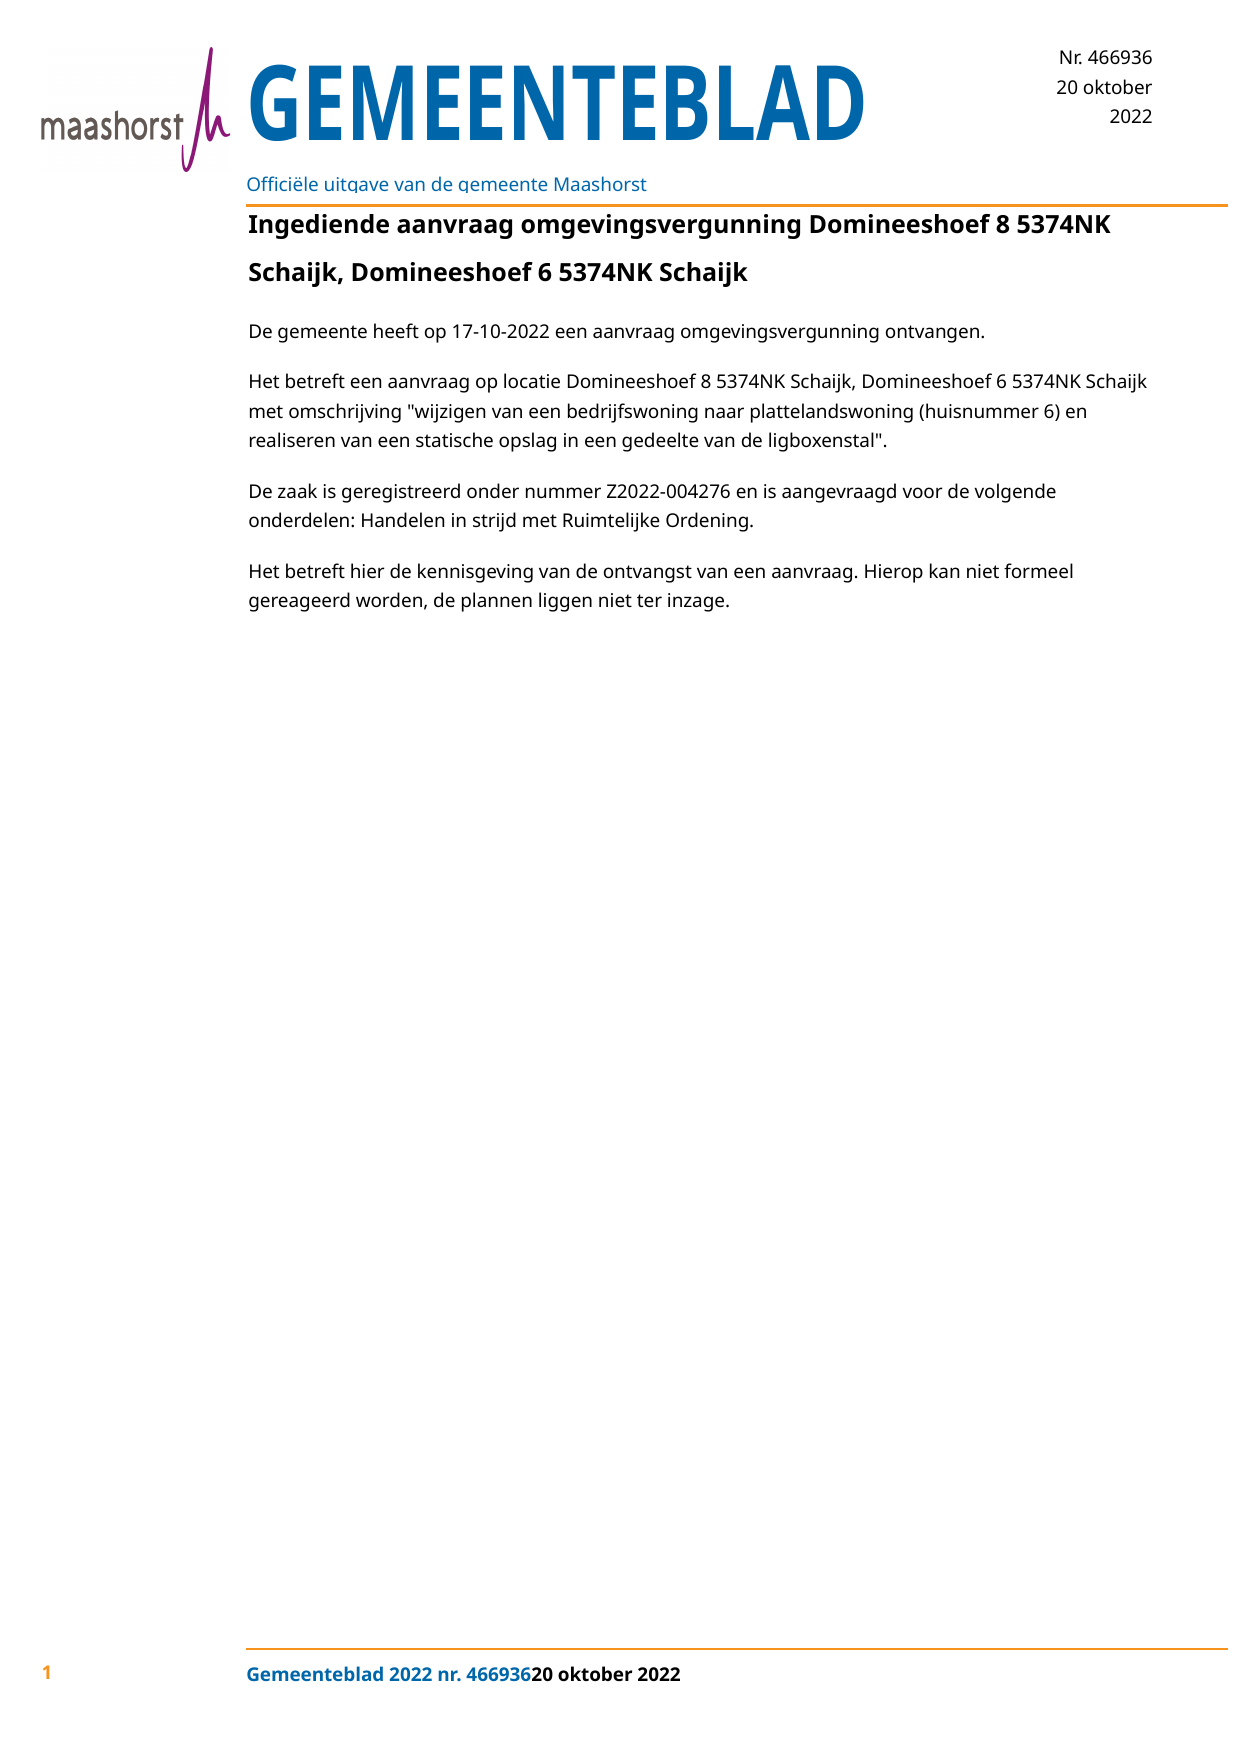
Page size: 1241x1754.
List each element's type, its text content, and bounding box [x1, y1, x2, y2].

text Het betreft een aanvraag op locatie Domineeshoef 8 5374NK Schaijk, Domineeshoef 6 5374NK Schaijk met omschrijving "wijzigen van een bedrijfswoning naar plattelandswoning (huisnummer 6) en realiseren van een statische opslag in een gedeelte van de ligboxenstal". [248, 368, 1152, 453]
text Ingediende aanvraag omgevingsvergunning Domineeshoef 8 5374NK Schaijk, Domineeshoef 6 5374NK Schaijk [248, 207, 1152, 288]
text De zaak is geregistreerd onder nummer Z2022-004276 en is aangevraagd voor de volgende onderdelen: Handelen in strijd met Ruimtelijke Ordening. [248, 478, 1152, 533]
text De gemeente heeft op 17-10-2022 een aanvraag omgevingsvergunning ontvangen. [248, 318, 1152, 344]
picture [41, 47, 231, 172]
text Het betreft hier de kennisgeving van de ontvangst van een aanvraag. Hierop kan niet formeel gereageerd worden, de plannen liggen niet ter inzage. [248, 558, 1152, 613]
